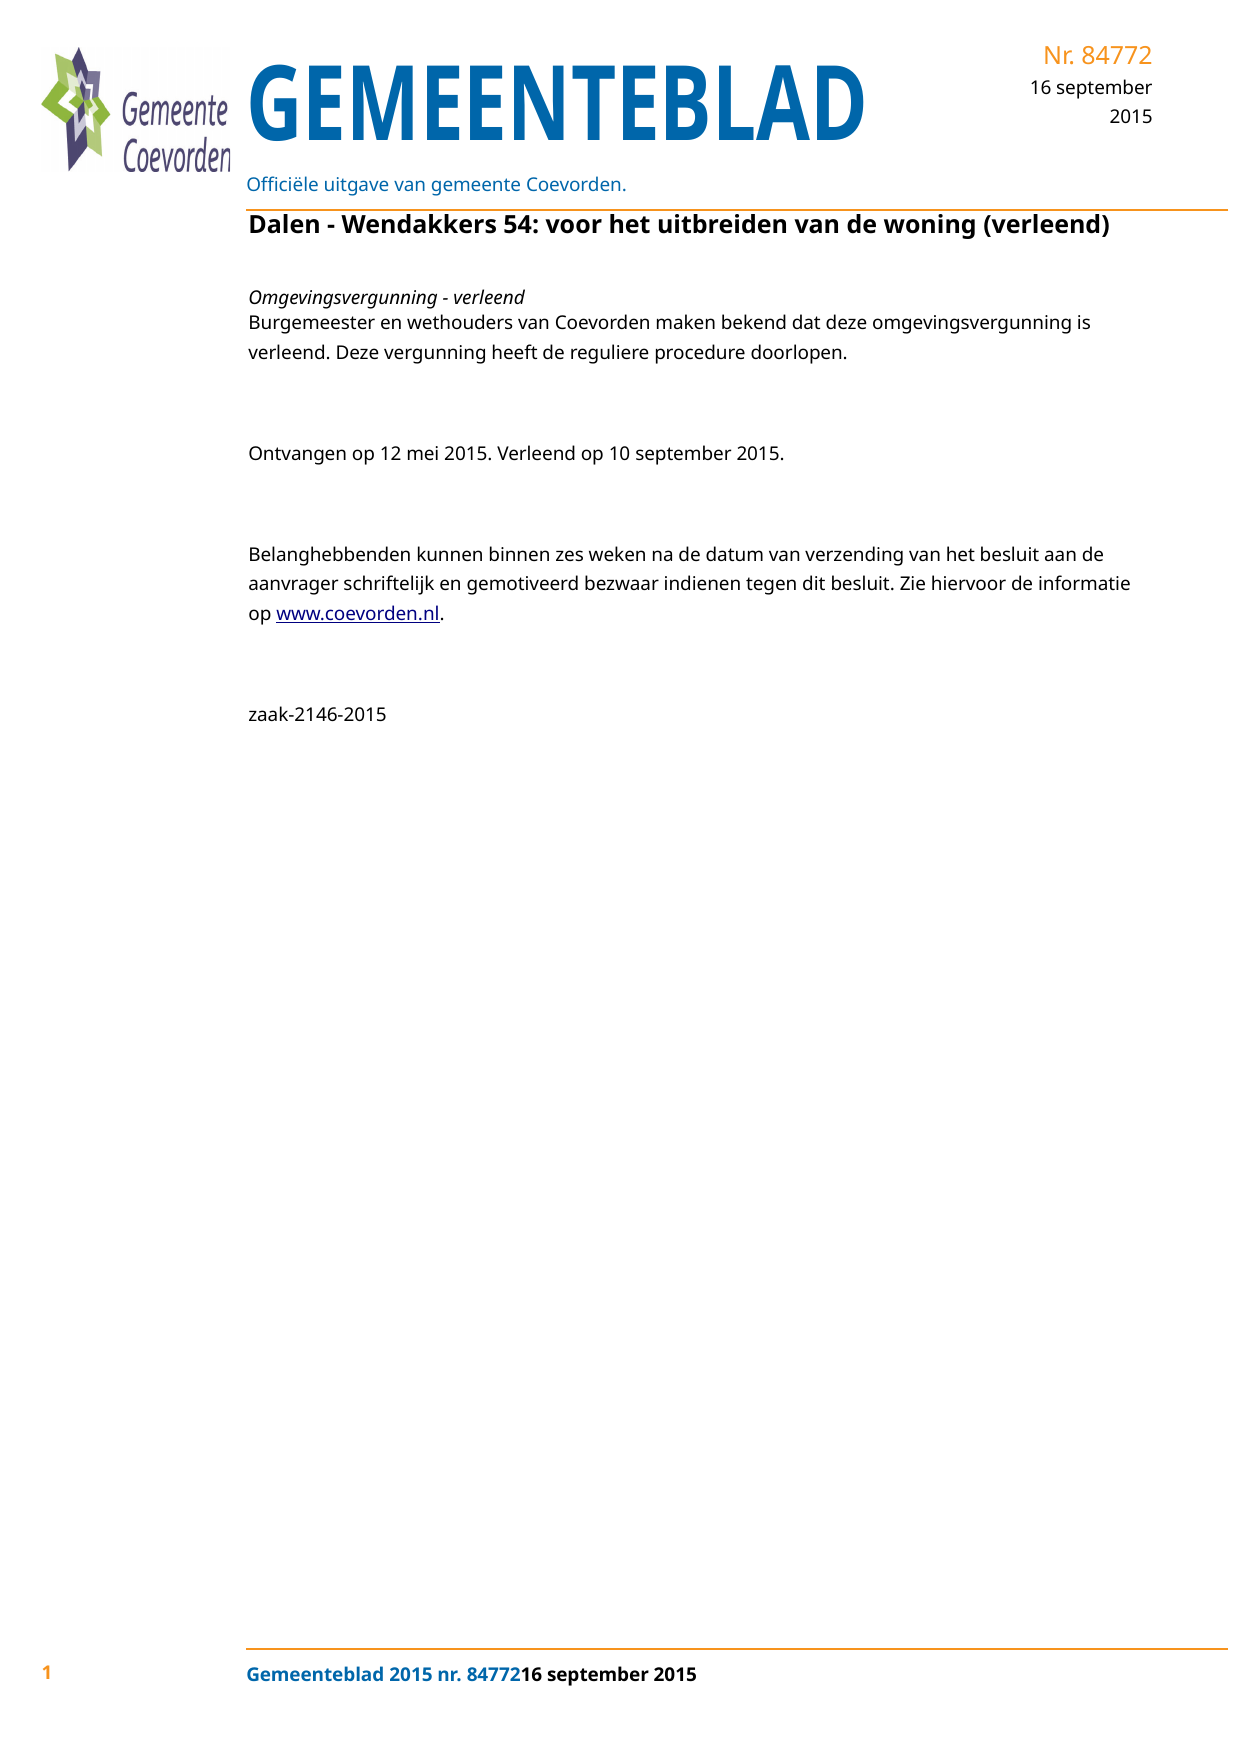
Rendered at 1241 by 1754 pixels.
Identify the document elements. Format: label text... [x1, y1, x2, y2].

text Omgevingsvergunning - verleend [248, 284, 1152, 309]
text Dalen - Wendakkers 54: voor het uitbreiden van de woning (verleend) [248, 211, 1152, 241]
text Ontvangen op 12 mei 2015. Verleend op 10 september 2015. [248, 440, 1152, 466]
text zaak-2146-2015 [248, 701, 1152, 727]
picture [41, 47, 231, 172]
text Belanghebbenden kunnen binnen zes weken na de datum van verzending van het besluit aan de aanvrager schriftelijk en gemotiveerd bezwaar indienen tegen dit besluit. Zie hiervoor de informatie op www.coevorden.nl. [248, 541, 1152, 626]
text Burgemeester en wethouders van Coevorden maken bekend dat deze omgevingsvergunning is verleend. Deze vergunning heeft de reguliere procedure doorlopen. [248, 309, 1152, 365]
